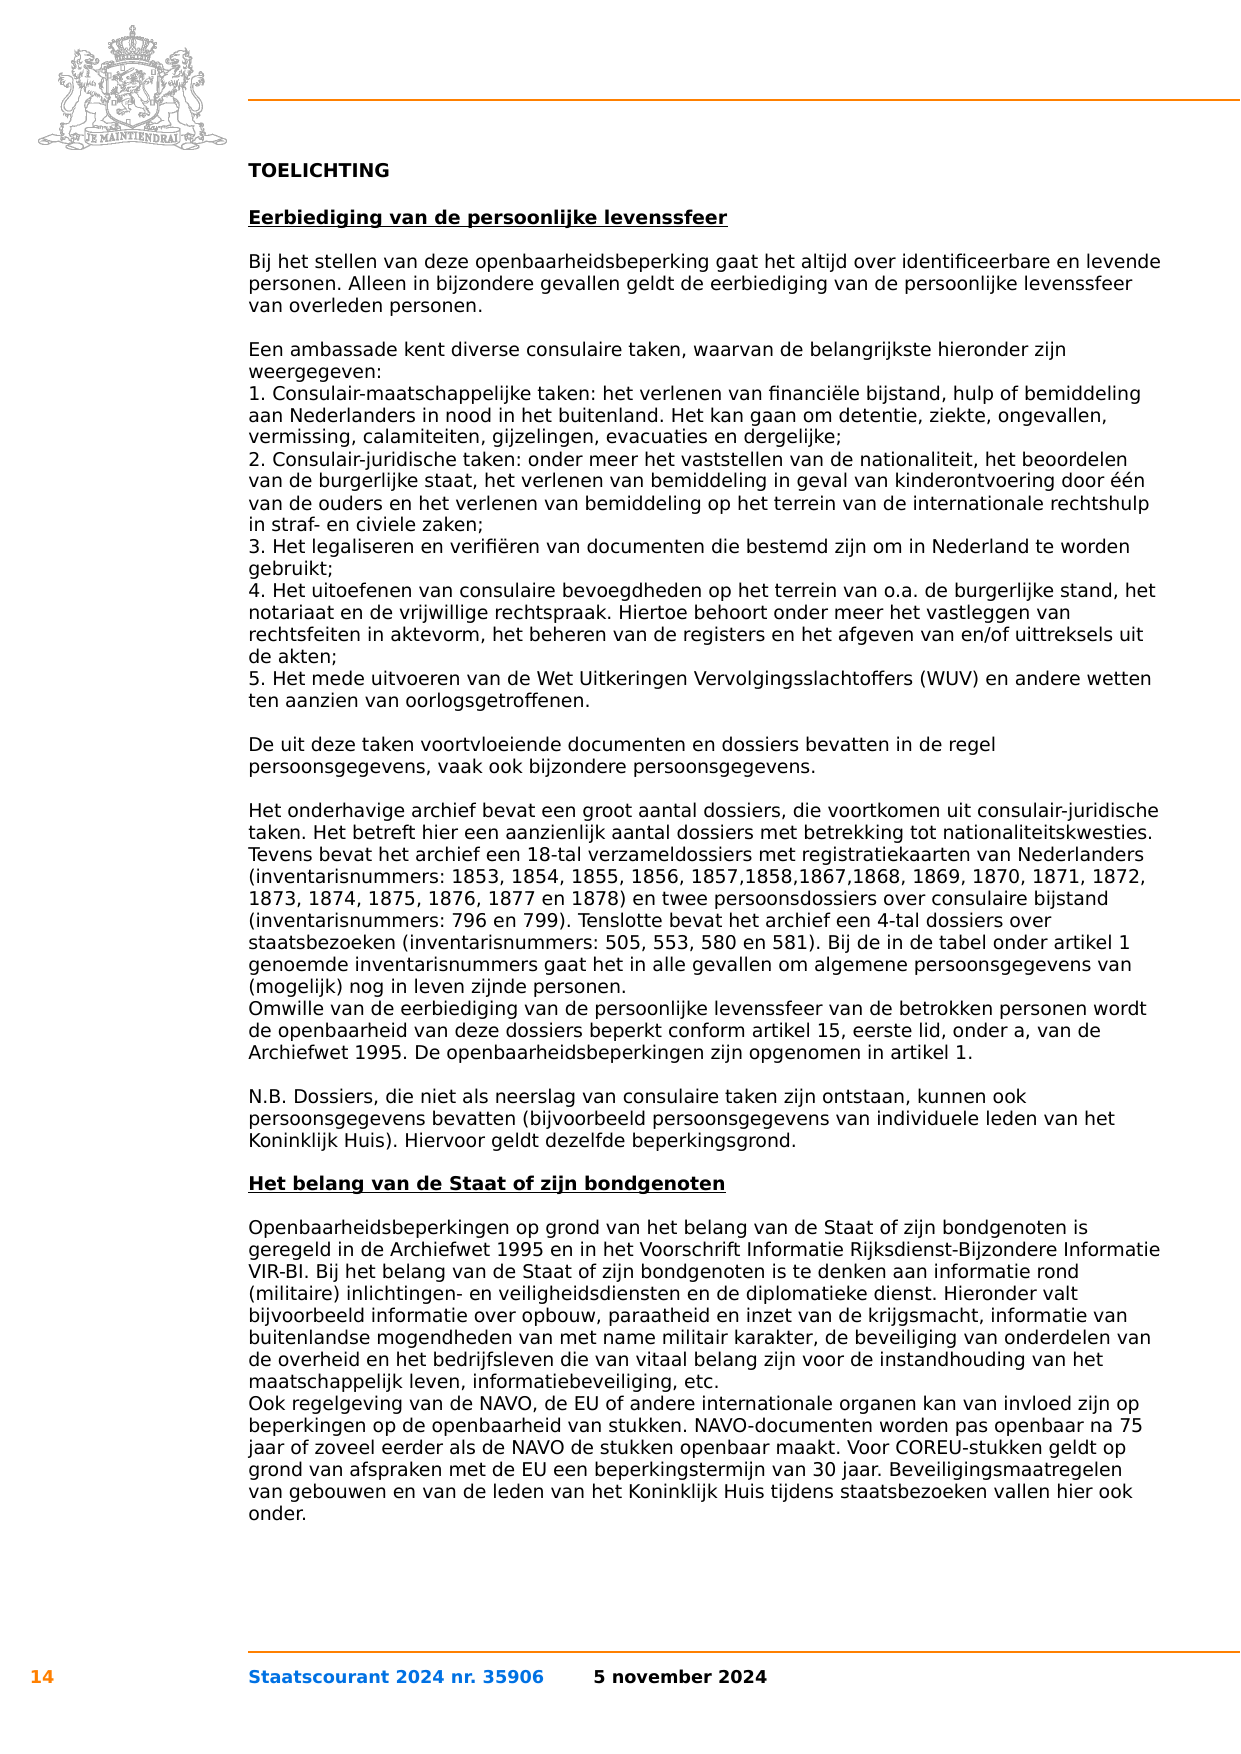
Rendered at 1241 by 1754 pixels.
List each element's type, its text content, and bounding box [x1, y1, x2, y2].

subtitle TOELICHTING [248, 160, 1163, 182]
subtitle Het belang van de Staat of zijn bondgenoten [248, 1173, 1163, 1195]
text 4. Het uitoefenen van consulaire bevoegdheden op het terrein van o.a. de burgerlijke stand, het notariaat en de vrijwillige rechtspraak. Hiertoe behoort onder meer het vastleggen van rechtsfeiten in aktevorm, het beheren van de registers en het afgeven van en/of uittreksels uit de akten; [248, 580, 1163, 668]
text Het onderhavige archief bevat een groot aantal dossiers, die voortkomen uit consulair-juridische taken. Het betreft hier een aanzienlijk aantal dossiers met betrekking tot nationaliteitskwesties. Tevens bevat het archief een 18-tal verzameldossiers met registratiekaarten van Nederlanders (inventarisnummers: 1853, 1854, 1855, 1856, 1857,1858,1867,1868, 1869, 1870, 1871, 1872, 1873, 1874, 1875, 1876, 1877 en 1878) en twee persoonsdossiers over consulaire bijstand (inventarisnummers: 796 en 799). Tenslotte bevat het archief een 4-tal dossiers over staatsbezoeken (inventarisnummers: 505, 553, 580 en 581). Bij de in de tabel onder artikel 1 genoemde inventarisnummers gaat het in alle gevallen om algemene persoonsgegevens van (mogelijk) nog in leven zijnde personen. [248, 800, 1163, 998]
text N.B. Dossiers, die niet als neerslag van consulaire taken zijn ontstaan, kunnen ook persoonsgegevens bevatten (bijvoorbeeld persoonsgegevens van individuele leden van het Koninklijk Huis). Hiervoor geldt dezelfde beperkingsgrond. [248, 1086, 1163, 1151]
text 2. Consulair-juridische taken: onder meer het vaststellen van de nationaliteit, het beoordelen van de burgerlijke staat, het verlenen van bemiddeling in geval van kinderontvoering door één van de ouders en het verlenen van bemiddeling op het terrein van de internationale rechtshulp in straf- en civiele zaken; [248, 448, 1163, 536]
text 5. Het mede uitvoeren van de Wet Uitkeringen Vervolgingsslachtoffers (WUV) en andere wetten ten aanzien van oorlogsgetroffenen. [248, 668, 1163, 712]
text Bij het stellen van deze openbaarheidsbeperking gaat het altijd over identificeerbare en levende personen. Alleen in bijzondere gevallen geldt de eerbiediging van de persoonlijke levenssfeer van overleden personen. [248, 251, 1163, 317]
text Een ambassade kent diverse consulaire taken, waarvan de belangrijkste hieronder zijn weergegeven: [248, 338, 1163, 382]
text Ook regelgeving van de NAVO, de EU of andere internationale organen kan van invloed zijn op beperkingen op de openbaarheid van stukken. NAVO-documenten worden pas openbaar na 75 jaar of zoveel eerder als de NAVO de stukken openbaar maakt. Voor COREU-stukken geldt op grond van afspraken met de EU een beperkingstermijn van 30 jaar. Beveiligingsmaatregelen van gebouwen en van de leden van het Koninklijk Huis tijdens staatsbezoeken vallen hier ook onder. [248, 1393, 1163, 1525]
subtitle Eerbiediging van de persoonlijke levenssfeer [248, 207, 1163, 229]
picture [38, 25, 227, 150]
text 3. Het legaliseren en verifiëren van documenten die bestemd zijn om in Nederland te worden gebruikt; [248, 536, 1163, 580]
text 1. Consulair-maatschappelijke taken: het verlenen van financiële bijstand, hulp of bemiddeling aan Nederlanders in nood in het buitenland. Het kan gaan om detentie, ziekte, ongevallen, vermissing, calamiteiten, gijzelingen, evacuaties en dergelijke; [248, 382, 1163, 448]
text Openbaarheidsbeperkingen op grond van het belang van de Staat of zijn bondgenoten is geregeld in de Archiefwet 1995 en in het Voorschrift Informatie Rijksdienst-Bijzondere Informatie VIR-BI. Bij het belang van de Staat of zijn bondgenoten is te denken aan informatie rond (militaire) inlichtingen- en veiligheidsdiensten en de diplomatieke dienst. Hieronder valt bijvoorbeeld informatie over opbouw, paraatheid en inzet van de krijgsmacht, informatie van buitenlandse mogendheden van met name militair karakter, de beveiliging van onderdelen van de overheid en het bedrijfsleven die van vitaal belang zijn voor de instandhouding van het maatschappelijk leven, informatiebeveiliging, etc. [248, 1217, 1163, 1393]
text Omwille van de eerbiediging van de persoonlijke levenssfeer van de betrokken personen wordt de openbaarheid van deze dossiers beperkt conform artikel 15, eerste lid, onder a, van de Archiefwet 1995. De openbaarheidsbeperkingen zijn opgenomen in artikel 1. [248, 998, 1163, 1064]
text De uit deze taken voortvloeiende documenten en dossiers bevatten in de regel persoonsgegevens, vaak ook bijzondere persoonsgegevens. [248, 734, 1163, 778]
